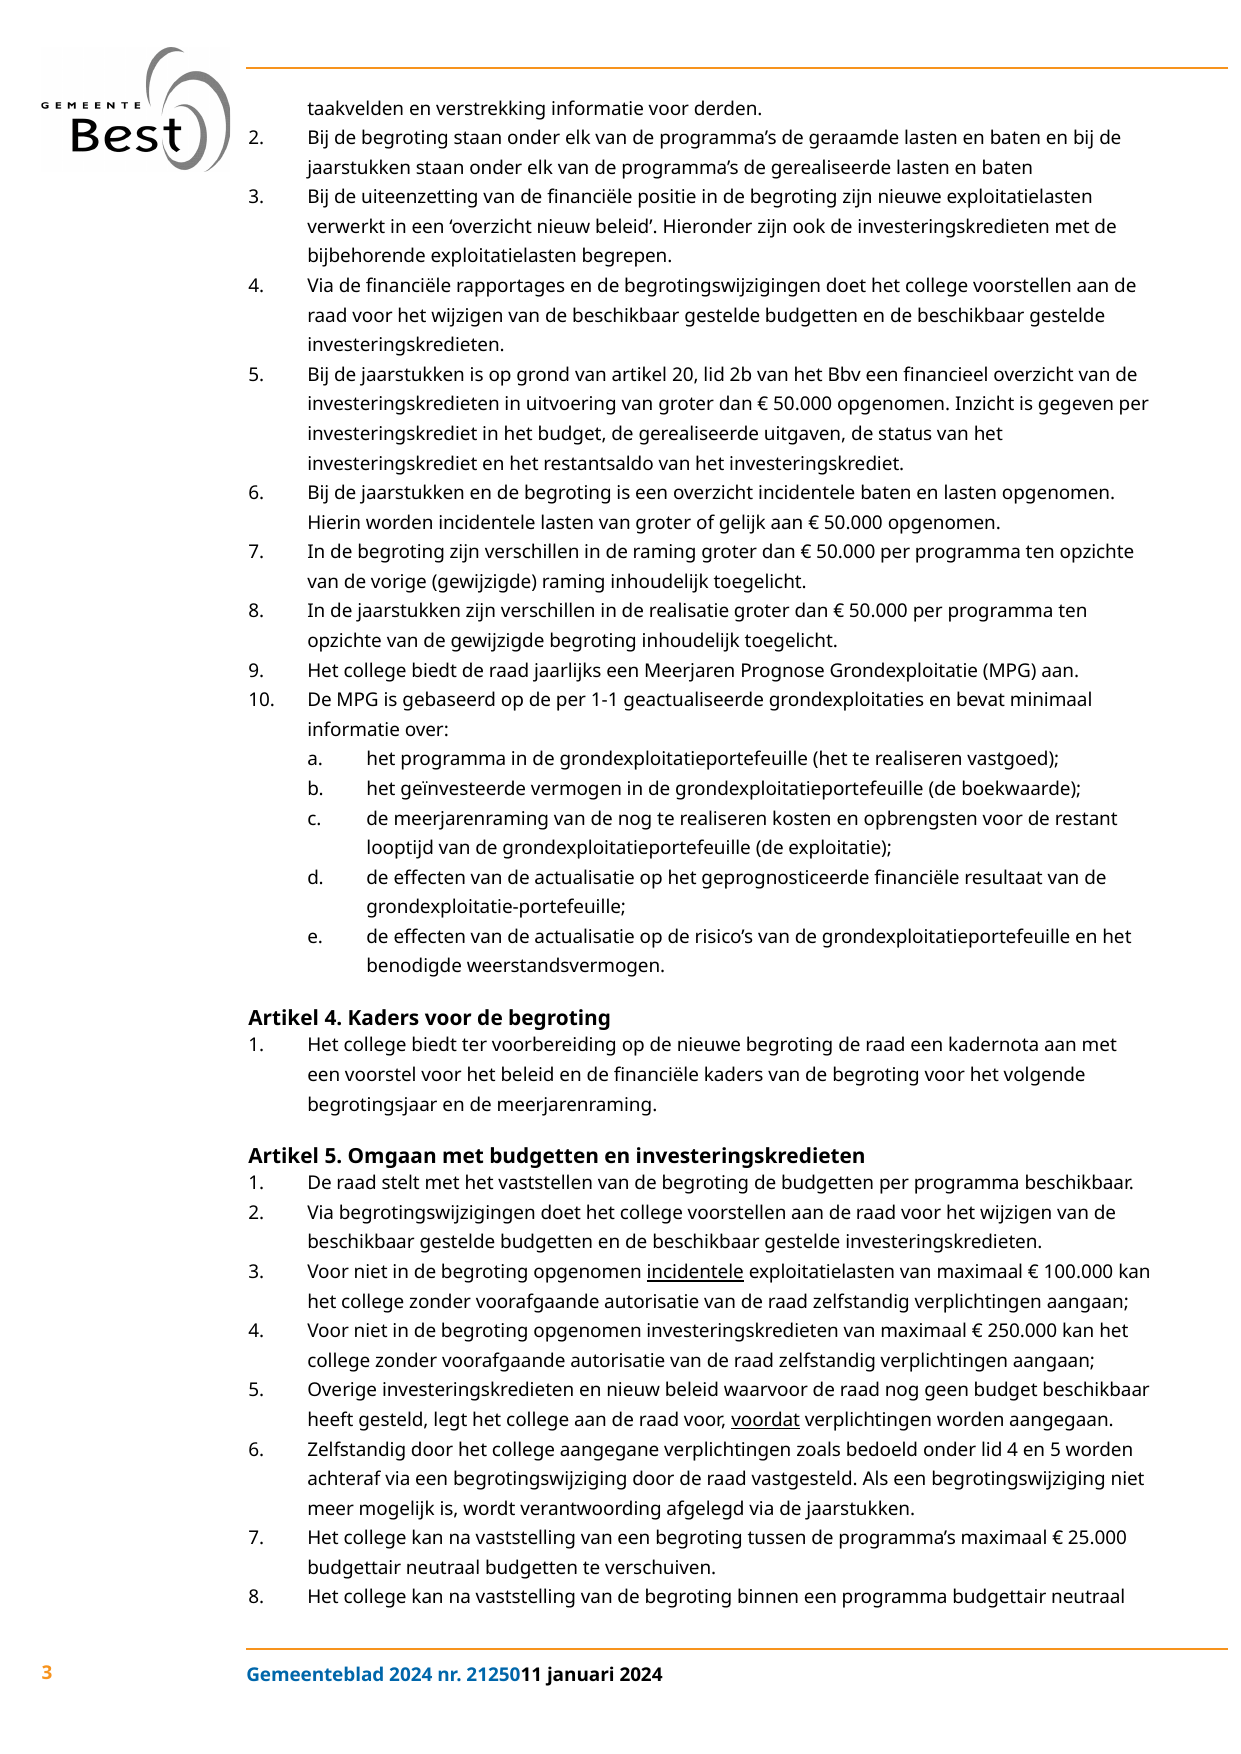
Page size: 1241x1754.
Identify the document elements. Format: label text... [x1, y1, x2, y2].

list de effecten van de actualisatie op de risico’s van de grondexploitatieportefeuille en het benodigde weerstandsvermogen. [307, 923, 1152, 978]
list Het college kan na vaststelling van de begroting binnen een programma budgettair neutraal [248, 1584, 1152, 1609]
list de meerjarenraming van de nog te realiseren kosten en opbrengsten voor de restant looptijd van de grondexploitatieportefeuille (de exploitatie); [307, 805, 1152, 860]
list Overige investeringskredieten en nieuw beleid waarvoor de raad nog geen budget beschikbaar heeft gesteld, legt het college aan de raad voor, voordat verplichtingen worden aangegaan. [248, 1377, 1152, 1432]
list Het college kan na vaststelling van een begroting tussen de programma’s maximaal € 25.000 budgettair neutraal budgetten te verschuiven. [248, 1524, 1152, 1580]
list de effecten van de actualisatie op het geprognosticeerde financiële resultaat van de grondexploitatie-portefeuille; [307, 864, 1152, 919]
list Zelfstandig door het college aangegane verplichtingen zoals bedoeld onder lid 4 en 5 worden achteraf via een begrotingswijziging door de raad vastgesteld. Als een begrotingswijziging niet meer mogelijk is, wordt verantwoording afgelegd via de jaarstukken. [248, 1436, 1152, 1521]
list Via de financiële rapportages en de begrotingswijzigingen doet het college voorstellen aan de raad voor het wijzigen van de beschikbaar gestelde budgetten en de beschikbaar gestelde investeringskredieten. [248, 272, 1152, 357]
list Voor niet in de begroting opgenomen incidentele exploitatielasten van maximaal € 100.000 kan het college zonder voorafgaande autorisatie van de raad zelfstandig verplichtingen aangaan; [248, 1258, 1152, 1314]
text Artikel 4. Kaders voor de begroting [248, 1003, 1152, 1032]
list Het college biedt de raad jaarlijks een Meerjaren Prognose Grondexploitatie (MPG) aan. [248, 657, 1152, 683]
list Via begrotingswijzigingen doet het college voorstellen aan de raad voor het wijzigen van de beschikbaar gestelde budgetten en de beschikbaar gestelde investeringskredieten. [248, 1199, 1152, 1254]
list In de jaarstukken zijn verschillen in de realisatie groter dan € 50.000 per programma ten opzichte van de gewijzigde begroting inhoudelijk toegelicht. [248, 598, 1152, 653]
picture [41, 47, 231, 172]
list De MPG is gebaseerd op de per 1-1 geactualiseerde grondexploitaties en bevat minimaal informatie over: [248, 686, 1152, 742]
list Bij de uiteenzetting van de financiële positie in de begroting zijn nieuwe exploitatielasten verwerkt in een ‘overzicht nieuw beleid’. Hieronder zijn ook de investeringskredieten met de bijbehorende exploitatielasten begrepen. [248, 183, 1152, 268]
list Bij de jaarstukken is op grond van artikel 20, lid 2b van het Bbv een financieel overzicht van de investeringskredieten in uitvoering van groter dan € 50.000 opgenomen. Inzicht is gegeven per investeringskrediet in het budget, de gerealiseerde uitgaven, de status van het investeringskrediet en het restantsaldo van het investeringskrediet. [248, 361, 1152, 476]
list taakvelden en verstrekking informatie voor derden. [248, 95, 1152, 121]
list het geïnvesteerde vermogen in de grondexploitatieportefeuille (de boekwaarde); [307, 775, 1152, 801]
list Het college biedt ter voorbereiding op de nieuwe begroting de raad een kadernota aan met een voorstel voor het beleid en de financiële kaders van de begroting voor het volgende begrotingsjaar en de meerjarenraming. [248, 1032, 1152, 1116]
list Voor niet in de begroting opgenomen investeringskredieten van maximaal € 250.000 kan het college zonder voorafgaande autorisatie van de raad zelfstandig verplichtingen aangaan; [248, 1317, 1152, 1373]
list In de begroting zijn verschillen in de raming groter dan € 50.000 per programma ten opzichte van de vorige (gewijzigde) raming inhoudelijk toegelicht. [248, 538, 1152, 594]
text Artikel 5. Omgaan met budgetten en investeringskredieten [248, 1141, 1152, 1169]
list De raad stelt met het vaststellen van de begroting de budgetten per programma beschikbaar. [248, 1169, 1152, 1195]
list Bij de begroting staan onder elk van de programma’s de geraamde lasten en baten en bij de jaarstukken staan onder elk van de programma’s de gerealiseerde lasten en baten [248, 124, 1152, 180]
list Bij de jaarstukken en de begroting is een overzicht incidentele baten en lasten opgenomen. Hierin worden incidentele lasten van groter of gelijk aan € 50.000 opgenomen. [248, 479, 1152, 535]
list het programma in de grondexploitatieportefeuille (het te realiseren vastgoed); [307, 746, 1152, 771]
